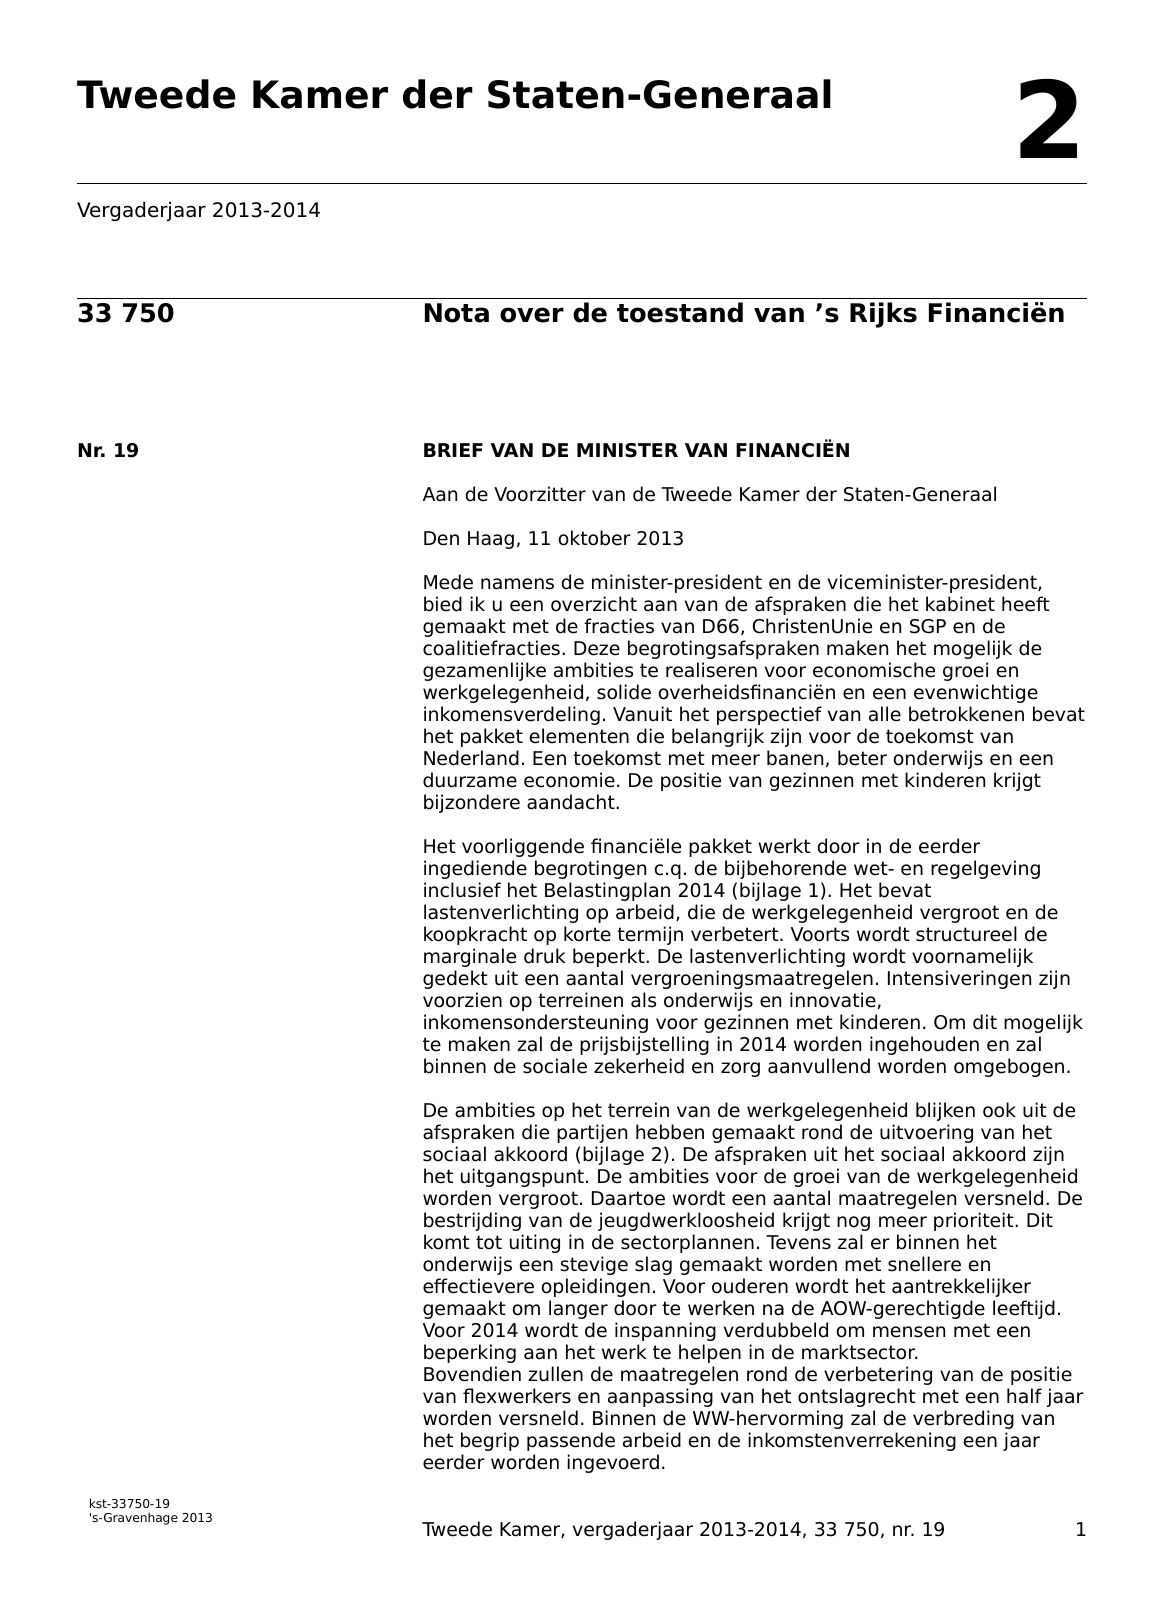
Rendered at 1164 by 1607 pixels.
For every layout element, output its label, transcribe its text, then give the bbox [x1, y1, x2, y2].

table_header 2 [886, 59, 1087, 183]
table_header Tweede Kamer der Staten-Generaal [77, 59, 886, 183]
text Den Haag, 11 oktober 2013 [422, 528, 1087, 550]
subtitle Nr. 19 BRIEF VAN DE MINISTER VAN FINANCIËN [77, 440, 1087, 462]
text De ambities op het terrein van de werkgelegenheid blijken ook uit de afspraken die partijen hebben gemaakt rond de uitvoering van het sociaal akkoord (bijlage 2). De afspraken uit het sociaal akkoord zijn het uitgangspunt. De ambities voor de groei van de werkgelegenheid worden vergroot. Daartoe wordt een aantal maatregelen versneld. De bestrijding van de jeugdwerkloosheid krijgt nog meer prioriteit. Dit komt tot uiting in de sectorplannen. Tevens zal er binnen het onderwijs een stevige slag gemaakt worden met snellere en effectievere opleidingen. Voor ouderen wordt het aantrekkelijker gemaakt om langer door te werken na de AOW-gerechtigde leeftijd. Voor 2014 wordt de inspanning verdubbeld om mensen met een beperking aan het werk te helpen in de marktsector. [422, 1100, 1087, 1364]
text kst-33750-19 [88, 1497, 323, 1511]
text 's-Gravenhage 2013 [88, 1511, 323, 1525]
subtitle 33 750 Nota over de toestand van ’s Rijks Financiën [77, 299, 1087, 329]
table_cell Vergaderjaar 2013-2014 [77, 184, 1087, 298]
text Mede namens de minister-president en de viceminister-president, bied ik u een overzicht aan van de afspraken die het kabinet heeft gemaakt met de fracties van D66, ChristenUnie en SGP en de coalitiefracties. Deze begrotingsafspraken maken het mogelijk de gezamenlijke ambities te realiseren voor economische groei en werkgelegenheid, solide overheidsfinanciën en een evenwichtige inkomensverdeling. Vanuit het perspectief van alle betrokkenen bevat het pakket elementen die belangrijk zijn voor de toekomst van Nederland. Een toekomst met meer banen, beter onderwijs en een duurzame economie. De positie van gezinnen met kinderen krijgt bijzondere aandacht. [422, 572, 1087, 814]
text Aan de Voorzitter van de Tweede Kamer der Staten-Generaal [422, 484, 1087, 506]
text Het voorliggende financiële pakket werkt door in de eerder ingediende begrotingen c.q. de bijbehorende wet- en regelgeving inclusief het Belastingplan 2014 (bijlage 1). Het bevat lastenverlichting op arbeid, die de werkgelegenheid vergroot en de koopkracht op korte termijn verbetert. Voorts wordt structureel de marginale druk beperkt. De lastenverlichting wordt voornamelijk gedekt uit een aantal vergroeningsmaatregelen. Intensiveringen zijn voorzien op terreinen als onderwijs en innovatie, inkomensondersteuning voor gezinnen met kinderen. Om dit mogelijk te maken zal de prijsbijstelling in 2014 worden ingehouden en zal binnen de sociale zekerheid en zorg aanvullend worden omgebogen. [422, 836, 1087, 1078]
text Bovendien zullen de maatregelen rond de verbetering van de positie van flexwerkers en aanpassing van het ontslagrecht met een half jaar worden versneld. Binnen de WW-hervorming zal de verbreding van het begrip passende arbeid en de inkomstenverrekening een jaar eerder worden ingevoerd. [422, 1364, 1087, 1474]
